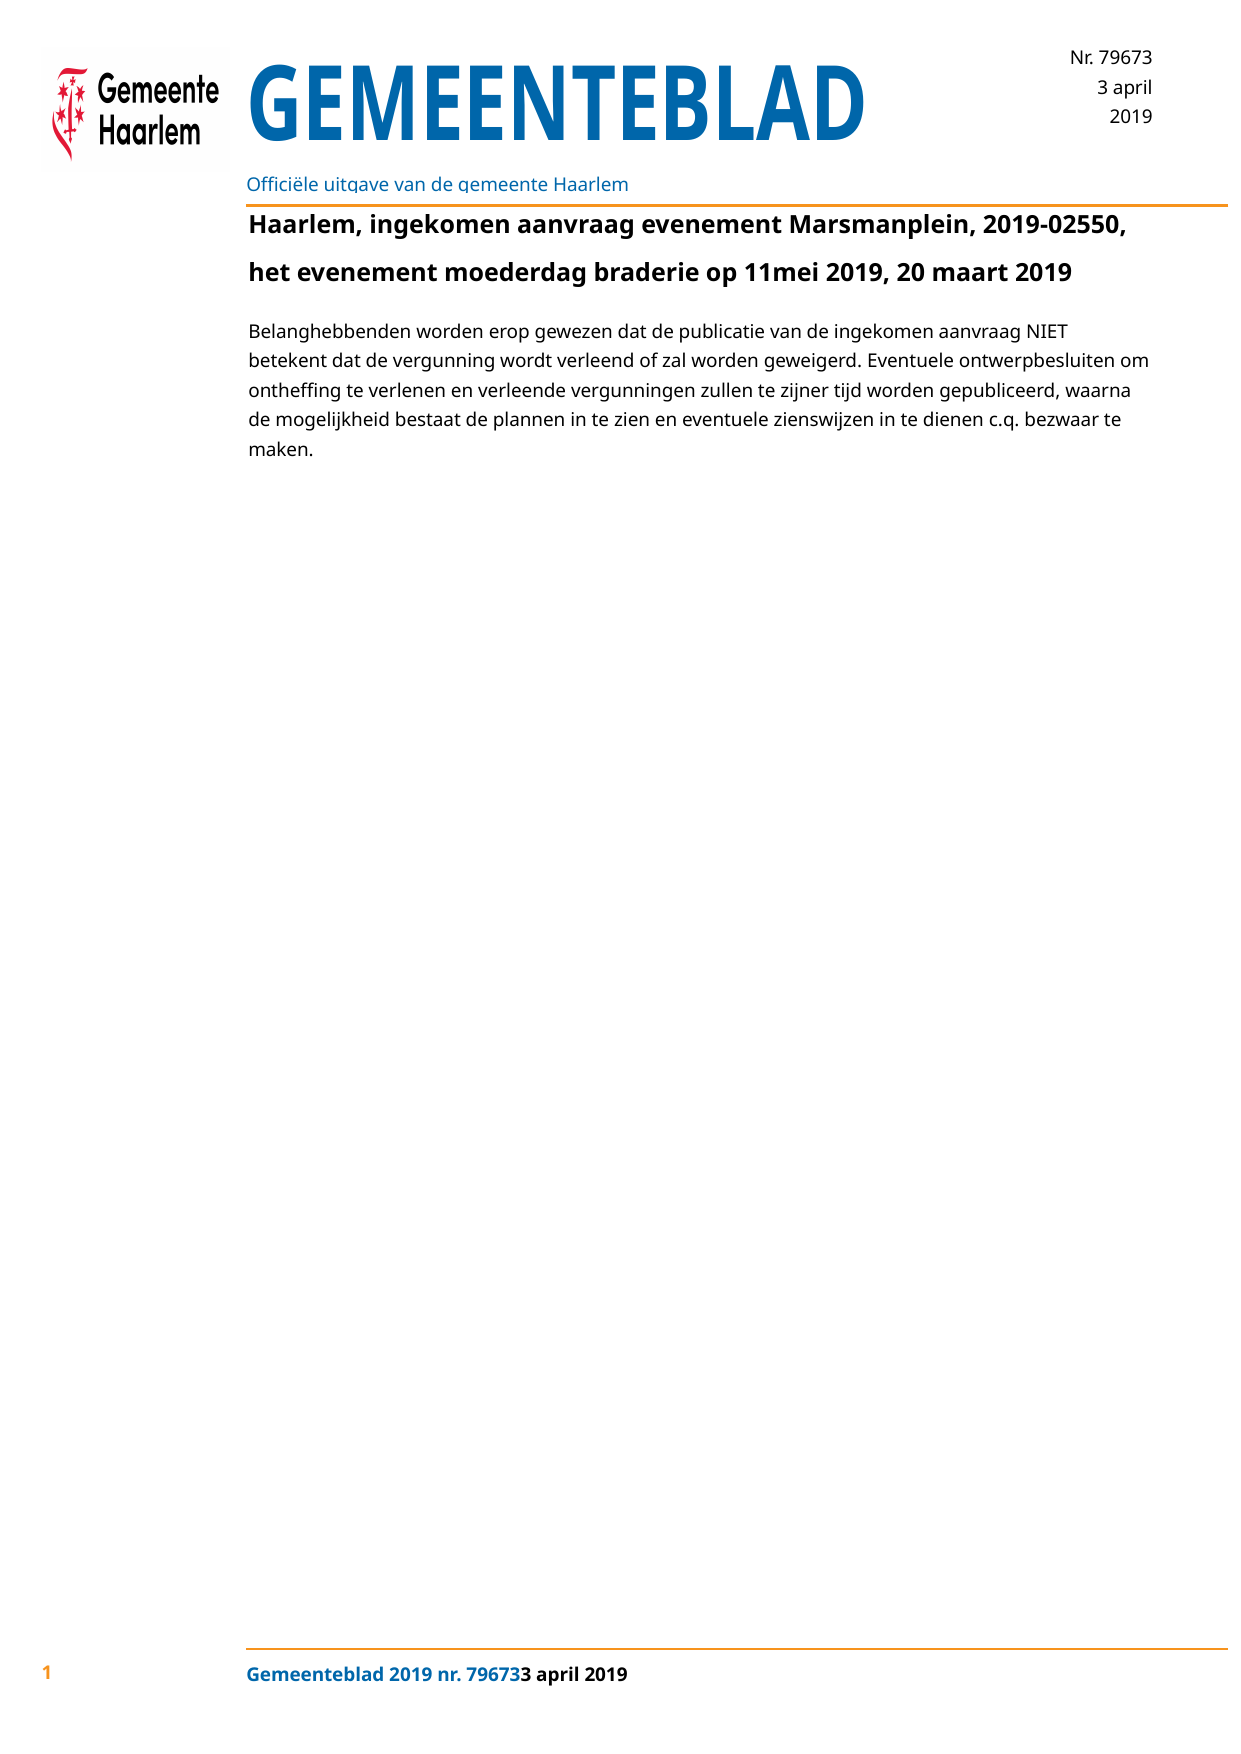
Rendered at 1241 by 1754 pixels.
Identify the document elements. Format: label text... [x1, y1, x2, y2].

text Belanghebbenden worden erop gewezen dat de publicatie van de ingekomen aanvraag NIET betekent dat de vergunning wordt verleend of zal worden geweigerd. Eventuele ontwerpbesluiten om ontheffing te verlenen en verleende vergunningen zullen te zijner tijd worden gepubliceerd, waarna de mogelijkheid bestaat de plannen in te zien en eventuele zienswijzen in te dienen c.q. bezwaar te maken. [248, 318, 1152, 462]
text Haarlem, ingekomen aanvraag evenement Marsmanplein, 2019-02550, het evenement moederdag braderie op 11mei 2019, 20 maart 2019 [248, 207, 1152, 288]
picture [41, 47, 231, 172]
